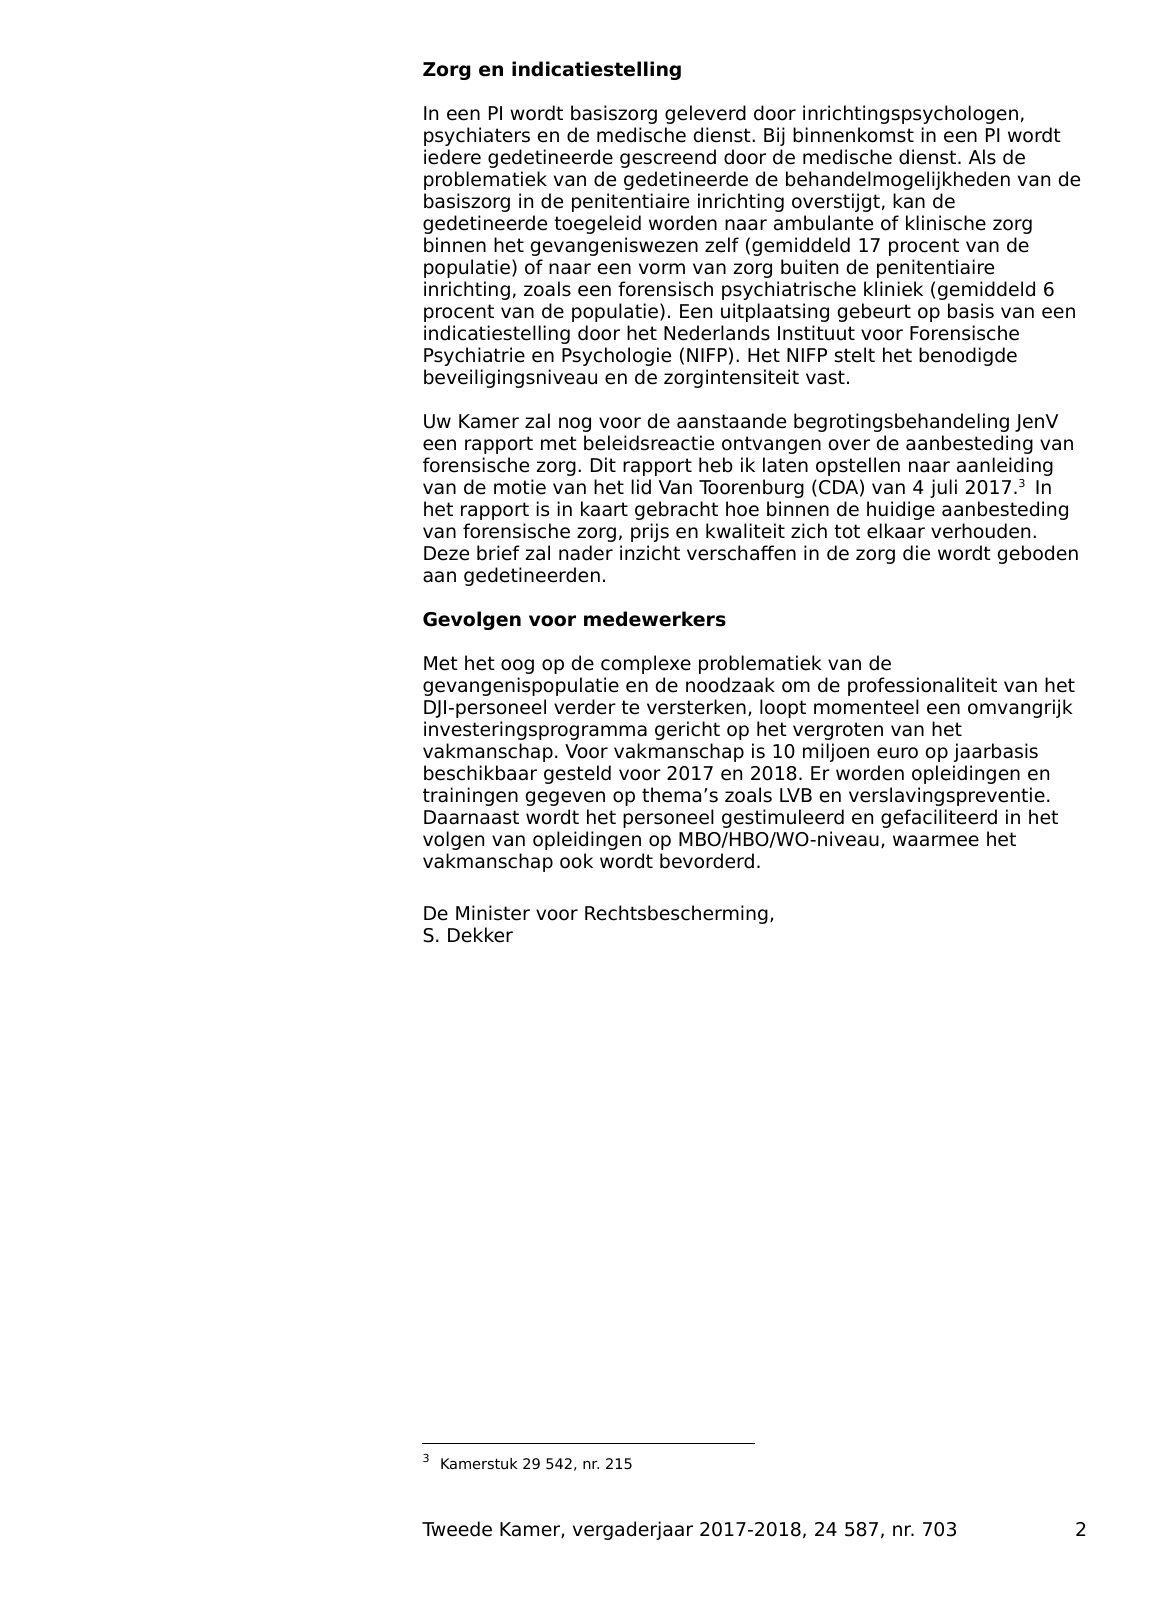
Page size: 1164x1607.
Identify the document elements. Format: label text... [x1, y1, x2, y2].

text De Minister voor Rechtsbescherming, S. Dekker [422, 903, 1087, 947]
text Met het oog op de complexe problematiek van de gevangenispopulatie en de noodzaak om de professionaliteit van het DJI-personeel verder te versterken, loopt momenteel een omvangrijk investeringsprogramma gericht op het vergroten van het vakmanschap. Voor vakmanschap is 10 miljoen euro op jaarbasis beschikbaar gesteld voor 2017 en 2018. Er worden opleidingen en trainingen gegeven op thema’s zoals LVB en verslavingspreventie. Daarnaast wordt het personeel gestimuleerd en gefaciliteerd in het volgen van opleidingen op MBO/HBO/WO-niveau, waarmee het vakmanschap ook wordt bevorderd. [422, 653, 1087, 873]
text Uw Kamer zal nog voor de aanstaande begrotingsbehandeling JenV een rapport met beleidsreactie ontvangen over de aanbesteding van forensische zorg. Dit rapport heb ik laten opstellen naar aanleiding van de motie van het lid Van Toorenburg (CDA) van 4 juli 2017. In het rapport is in kaart gebracht hoe binnen de huidige aanbesteding van forensische zorg, prijs en kwaliteit zich tot elkaar verhouden. Deze brief zal nader inzicht verschaffen in de zorg die wordt geboden aan gedetineerden. [422, 411, 1087, 587]
subtitle Gevolgen voor medewerkers [422, 609, 1087, 631]
text Kamerstuk 29 542, nr. 215 [422, 1452, 1087, 1474]
text In een PI wordt basiszorg geleverd door inrichtingspsychologen, psychiaters en de medische dienst. Bij binnenkomst in een PI wordt iedere gedetineerde gescreend door de medische dienst. Als de problematiek van de gedetineerde de behandelmogelijkheden van de basiszorg in de penitentiaire inrichting overstijgt, kan de gedetineerde toegeleid worden naar ambulante of klinische zorg binnen het gevangeniswezen zelf (gemiddeld 17 procent van de populatie) of naar een vorm van zorg buiten de penitentiaire inrichting, zoals een forensisch psychiatrische kliniek (gemiddeld 6 procent van de populatie). Een uitplaatsing gebeurt op basis van een indicatiestelling door het Nederlands Instituut voor Forensische Psychiatrie en Psychologie (NIFP). Het NIFP stelt het benodigde beveiligingsniveau en de zorgintensiteit vast. [422, 103, 1087, 389]
subtitle Zorg en indicatiestelling [422, 59, 1087, 81]
